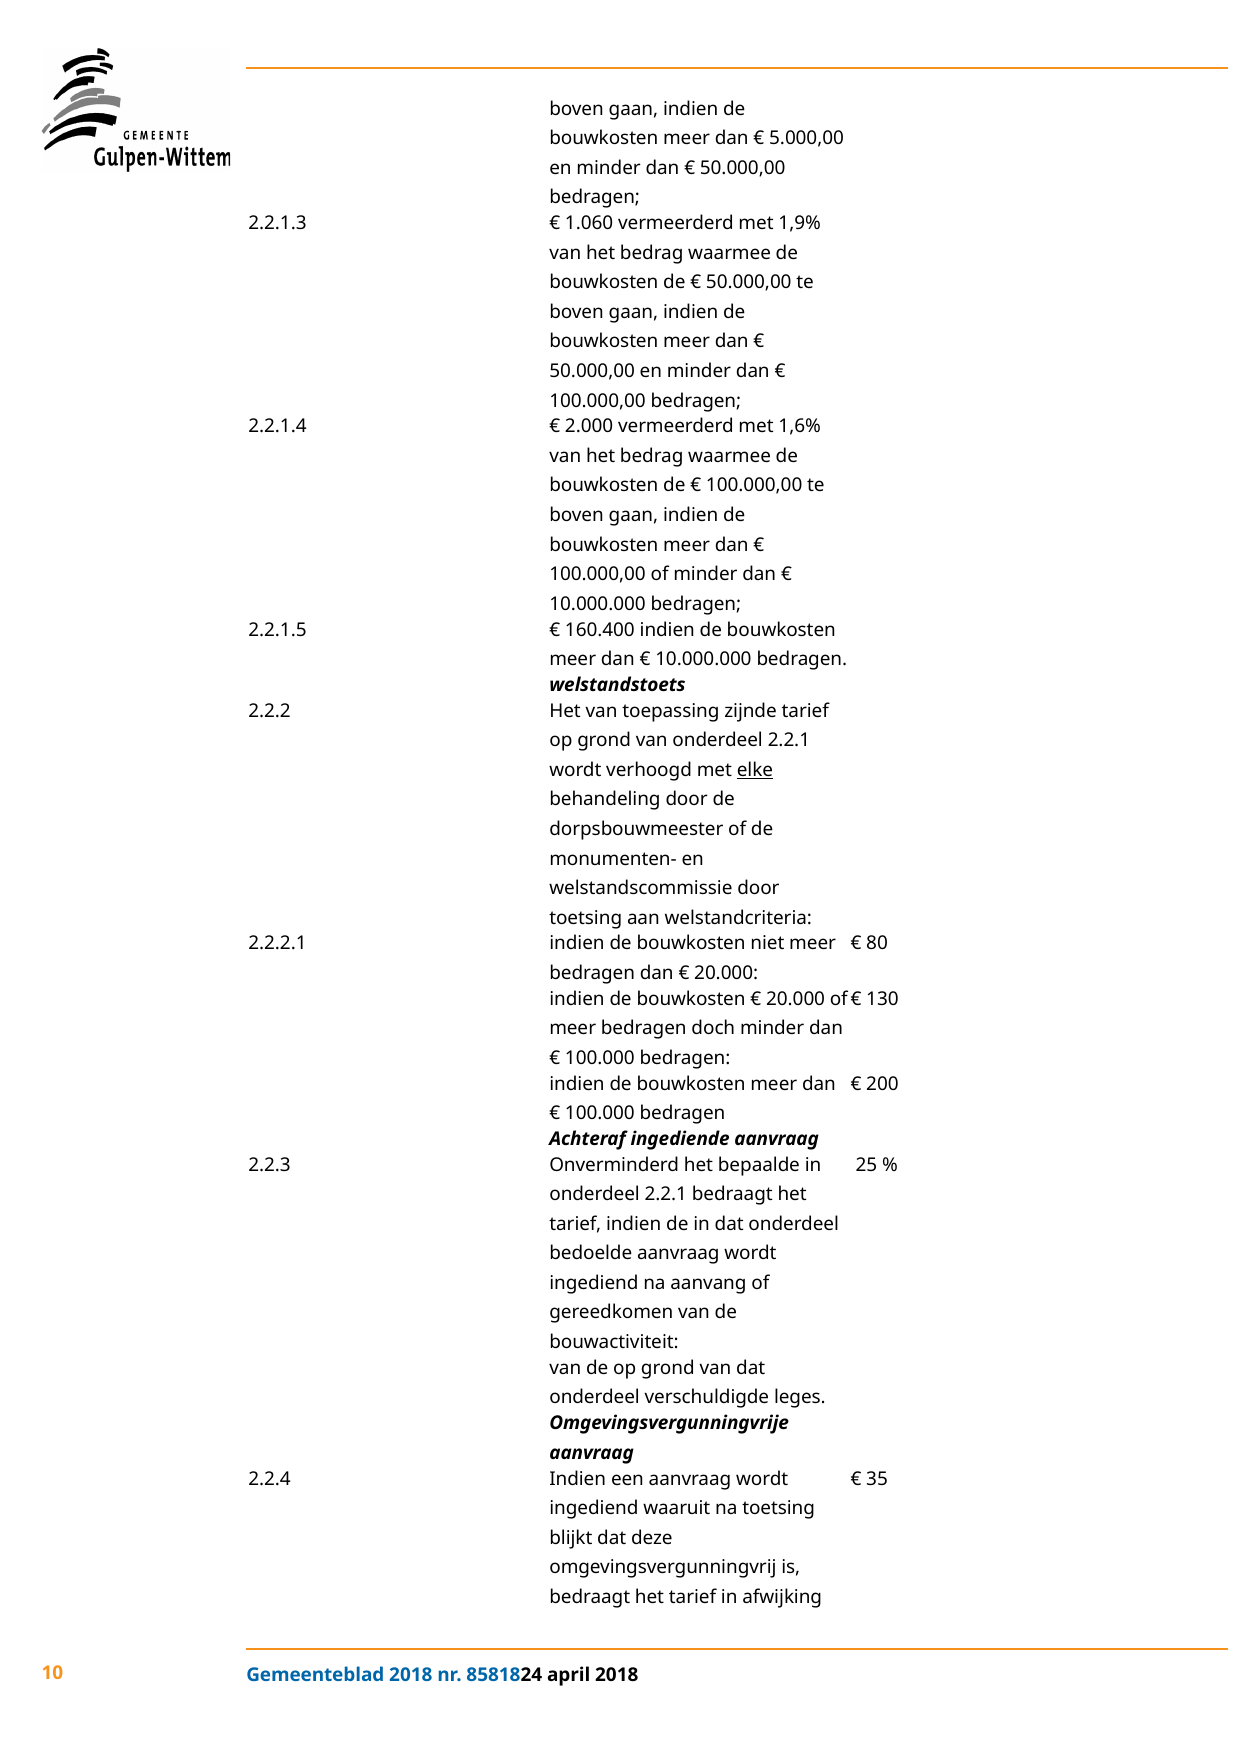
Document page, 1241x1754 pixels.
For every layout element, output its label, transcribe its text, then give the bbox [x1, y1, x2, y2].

table_cell € 80 [850, 930, 1152, 985]
table_cell [850, 671, 1152, 697]
table_cell indien de bouwkosten € 20.000 of meer bedragen doch minder dan € 100.000 bedragen: [549, 985, 850, 1070]
table_cell Achteraf ingediende aanvraag [549, 1125, 850, 1151]
table_cell 25 % [850, 1151, 1152, 1354]
table_cell [850, 1354, 1152, 1409]
table_cell 2.2.1.3 [248, 209, 549, 412]
table_cell Onverminderd het bepaalde in onderdeel 2.2.1 bedraagt het tarief, indien de in dat onderdeel bedoelde aanvraag wordt ingediend na aanvang of gereedkomen van de bouwactiviteit: [549, 1151, 850, 1354]
picture [41, 47, 231, 172]
table_cell € 160.400 indien de bouwkosten meer dan € 10.000.000 bedragen. [549, 616, 850, 671]
table_cell indien de bouwkosten meer dan € 100.000 bedragen [549, 1070, 850, 1125]
table_cell 2.2.2 [248, 697, 549, 929]
table_cell [850, 1409, 1152, 1465]
table_cell Het van toepassing zijnde tarief op grond van onderdeel 2.2.1 wordt verhoogd met elke behandeling door de dorpsbouwmeester of de monumenten- en welstandscommissie door toetsing aan welstandcriteria: [549, 697, 850, 929]
table_cell [850, 697, 1152, 929]
table_cell [248, 1354, 549, 1409]
table_cell € 2.000 vermeerderd met 1,6% van het bedrag waarmee de bouwkosten de € 100.000,00 te boven gaan, indien de bouwkosten meer dan € 100.000,00 of minder dan € 10.000.000 bedragen; [549, 413, 850, 616]
table_cell € 200 [850, 1070, 1152, 1125]
table_cell € 35 [850, 1465, 1152, 1609]
table_cell [850, 95, 1152, 209]
table_cell [850, 413, 1152, 616]
table_cell [850, 616, 1152, 671]
table_cell [248, 1070, 549, 1125]
table_cell € 1.060 vermeerderd met 1,9% van het bedrag waarmee de bouwkosten de € 50.000,00 te boven gaan, indien de bouwkosten meer dan € 50.000,00 en minder dan € 100.000,00 bedragen; [549, 209, 850, 412]
table_cell Indien een aanvraag wordt ingediend waaruit na toetsing blijkt dat deze omgevingsvergunningvrij is, bedraagt het tarief in afwijking [549, 1465, 850, 1609]
table_cell [248, 1125, 549, 1151]
table_cell € 130 [850, 985, 1152, 1070]
table_cell 2.2.4 [248, 1465, 549, 1609]
table_cell [248, 671, 549, 697]
table_cell [850, 209, 1152, 412]
table_cell [850, 1125, 1152, 1151]
table_cell [248, 1409, 549, 1465]
table_cell 2.2.1.5 [248, 616, 549, 671]
table_cell indien de bouwkosten niet meer bedragen dan € 20.000: [549, 930, 850, 985]
table_cell Omgevingsvergunningvrije aanvraag [549, 1409, 850, 1465]
table_cell 2.2.1.4 [248, 413, 549, 616]
table_cell van de op grond van dat onderdeel verschuldigde leges. [549, 1354, 850, 1409]
table_cell welstandstoets [549, 671, 850, 697]
table_cell boven gaan, indien de bouwkosten meer dan € 5.000,00 en minder dan € 50.000,00 bedragen; [549, 95, 850, 209]
table_cell [248, 95, 549, 209]
table_cell [248, 985, 549, 1070]
table_cell 2.2.3 [248, 1151, 549, 1354]
table_cell 2.2.2.1 [248, 930, 549, 985]
